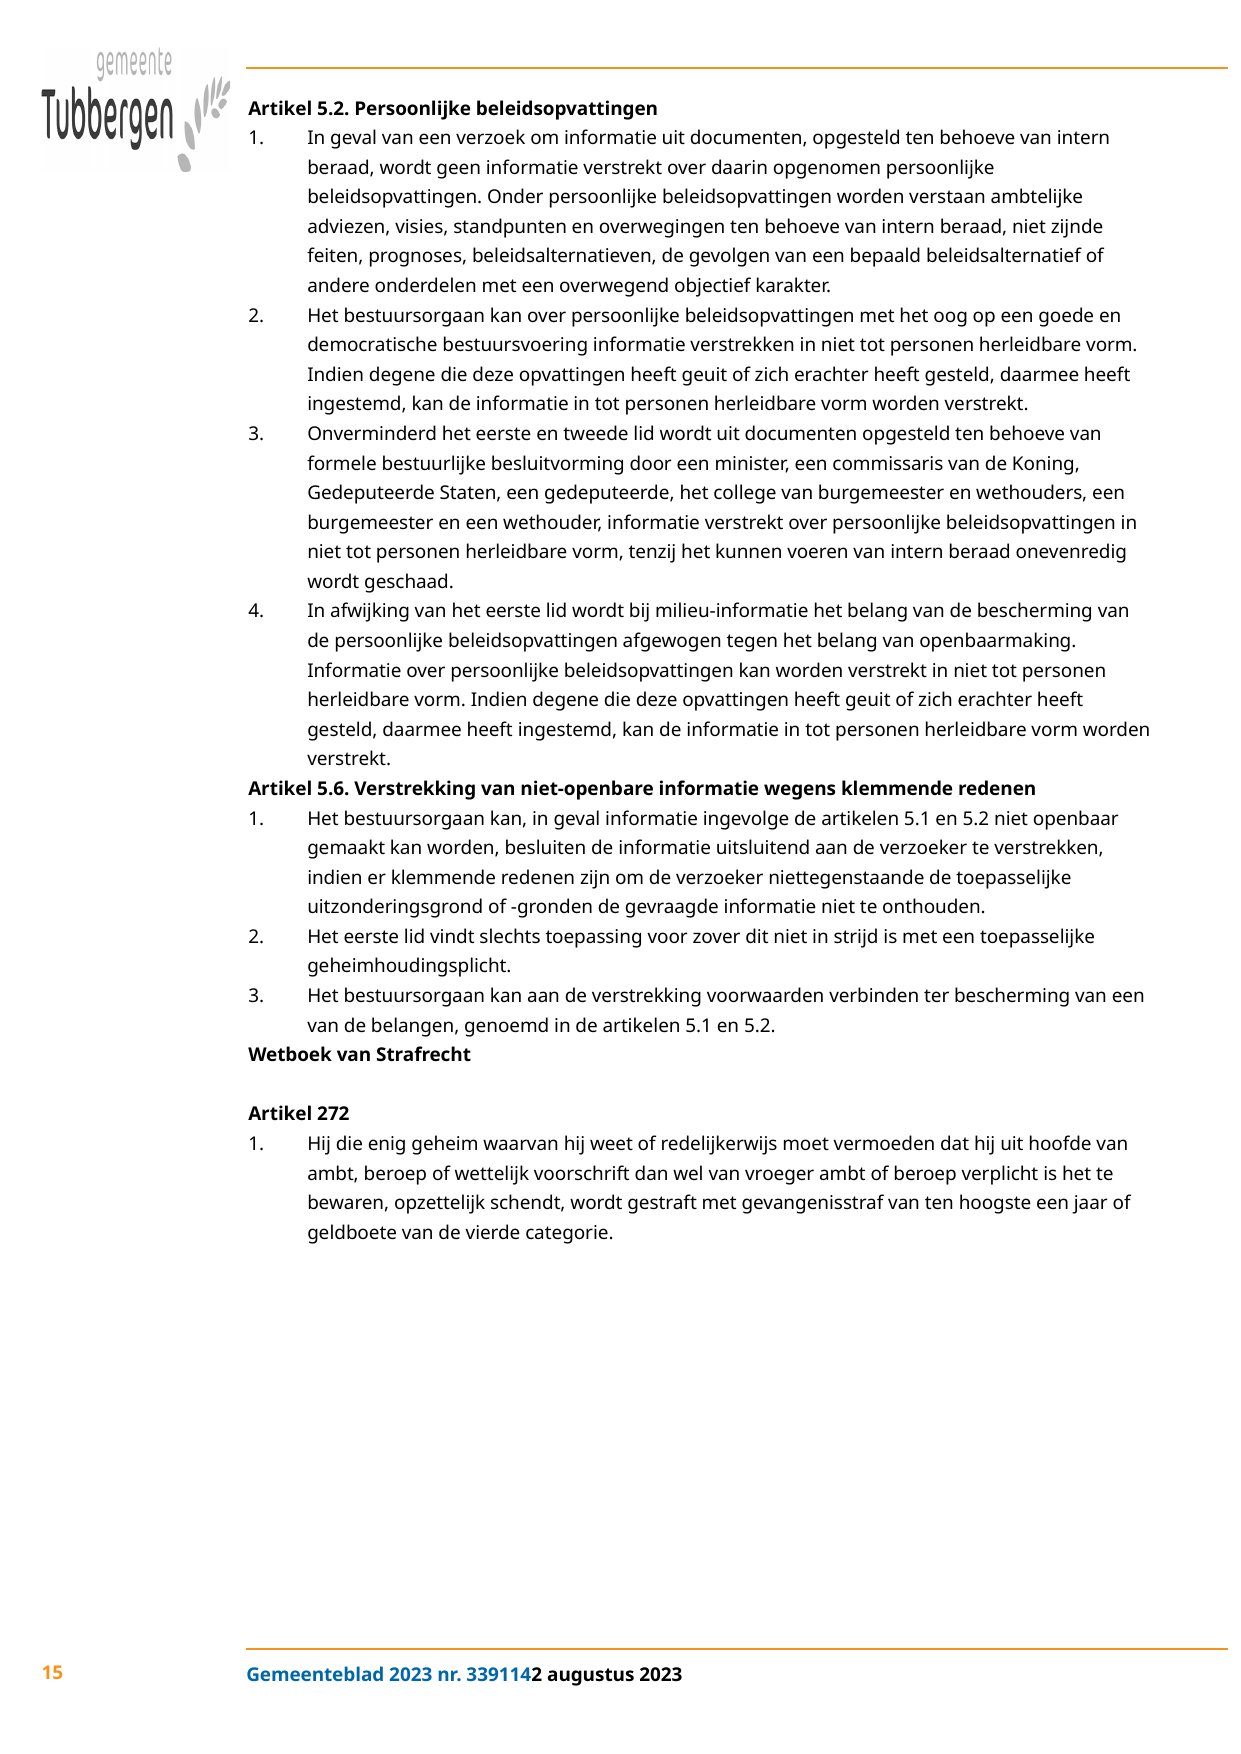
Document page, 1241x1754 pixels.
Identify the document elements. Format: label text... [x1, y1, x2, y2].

list Het eerste lid vindt slechts toepassing voor zover dit niet in strijd is met een toepasselijke geheimhoudingsplicht. [248, 923, 1152, 978]
picture [41, 47, 231, 172]
list Het bestuursorgaan kan over persoonlijke beleidsopvattingen met het oog op een goede en democratische bestuursvoering informatie verstrekken in niet tot personen herleidbare vorm. Indien degene die deze opvattingen heeft geuit of zich erachter heeft gesteld, daarmee heeft ingestemd, kan de informatie in tot personen herleidbare vorm worden verstrekt. [248, 302, 1152, 416]
text Artikel 5.6. Verstrekking van niet-openbare informatie wegens klemmende redenen [248, 775, 1152, 801]
text Wetboek van Strafrecht [248, 1041, 1152, 1067]
list Het bestuursorgaan kan, in geval informatie ingevolge de artikelen 5.1 en 5.2 niet openbaar gemaakt kan worden, besluiten de informatie uitsluitend aan de verzoeker te verstrekken, indien er klemmende redenen zijn om de verzoeker niettegenstaande de toepasselijke uitzonderingsgrond of -gronden de gevraagde informatie niet te onthouden. [248, 805, 1152, 919]
text Artikel 5.2. Persoonlijke beleidsopvattingen [248, 95, 1152, 121]
list Onverminderd het eerste en tweede lid wordt uit documenten opgesteld ten behoeve van formele bestuurlijke besluitvorming door een minister, een commissaris van de Koning, Gedeputeerde Staten, een gedeputeerde, het college van burgemeester en wethouders, een burgemeester en een wethouder, informatie verstrekt over persoonlijke beleidsopvattingen in niet tot personen herleidbare vorm, tenzij het kunnen voeren van intern beraad onevenredig wordt geschaad. [248, 420, 1152, 594]
list Hij die enig geheim waarvan hij weet of redelijkerwijs moet vermoeden dat hij uit hoofde van ambt, beroep of wettelijk voorschrift dan wel van vroeger ambt of beroep verplicht is het te bewaren, opzettelijk schendt, wordt gestraft met gevangenisstraf van ten hoogste een jaar of geldboete van de vierde categorie. [248, 1130, 1152, 1245]
list In geval van een verzoek om informatie uit documenten, opgesteld ten behoeve van intern beraad, wordt geen informatie verstrekt over daarin opgenomen persoonlijke beleidsopvattingen. Onder persoonlijke beleidsopvattingen worden verstaan ambtelijke adviezen, visies, standpunten en overwegingen ten behoeve van intern beraad, niet zijnde feiten, prognoses, beleidsalternatieven, de gevolgen van een bepaald beleidsalternatief of andere onderdelen met een overwegend objectief karakter. [248, 124, 1152, 298]
list In afwijking van het eerste lid wordt bij milieu-informatie het belang van de bescherming van de persoonlijke beleidsopvattingen afgewogen tegen het belang van openbaarmaking. Informatie over persoonlijke beleidsopvattingen kan worden verstrekt in niet tot personen herleidbare vorm. Indien degene die deze opvattingen heeft geuit of zich erachter heeft gesteld, daarmee heeft ingestemd, kan de informatie in tot personen herleidbare vorm worden verstrekt. [248, 598, 1152, 771]
text Artikel 272 [248, 1101, 1152, 1126]
list Het bestuursorgaan kan aan de verstrekking voorwaarden verbinden ter bescherming van een van de belangen, genoemd in de artikelen 5.1 en 5.2. [248, 982, 1152, 1038]
